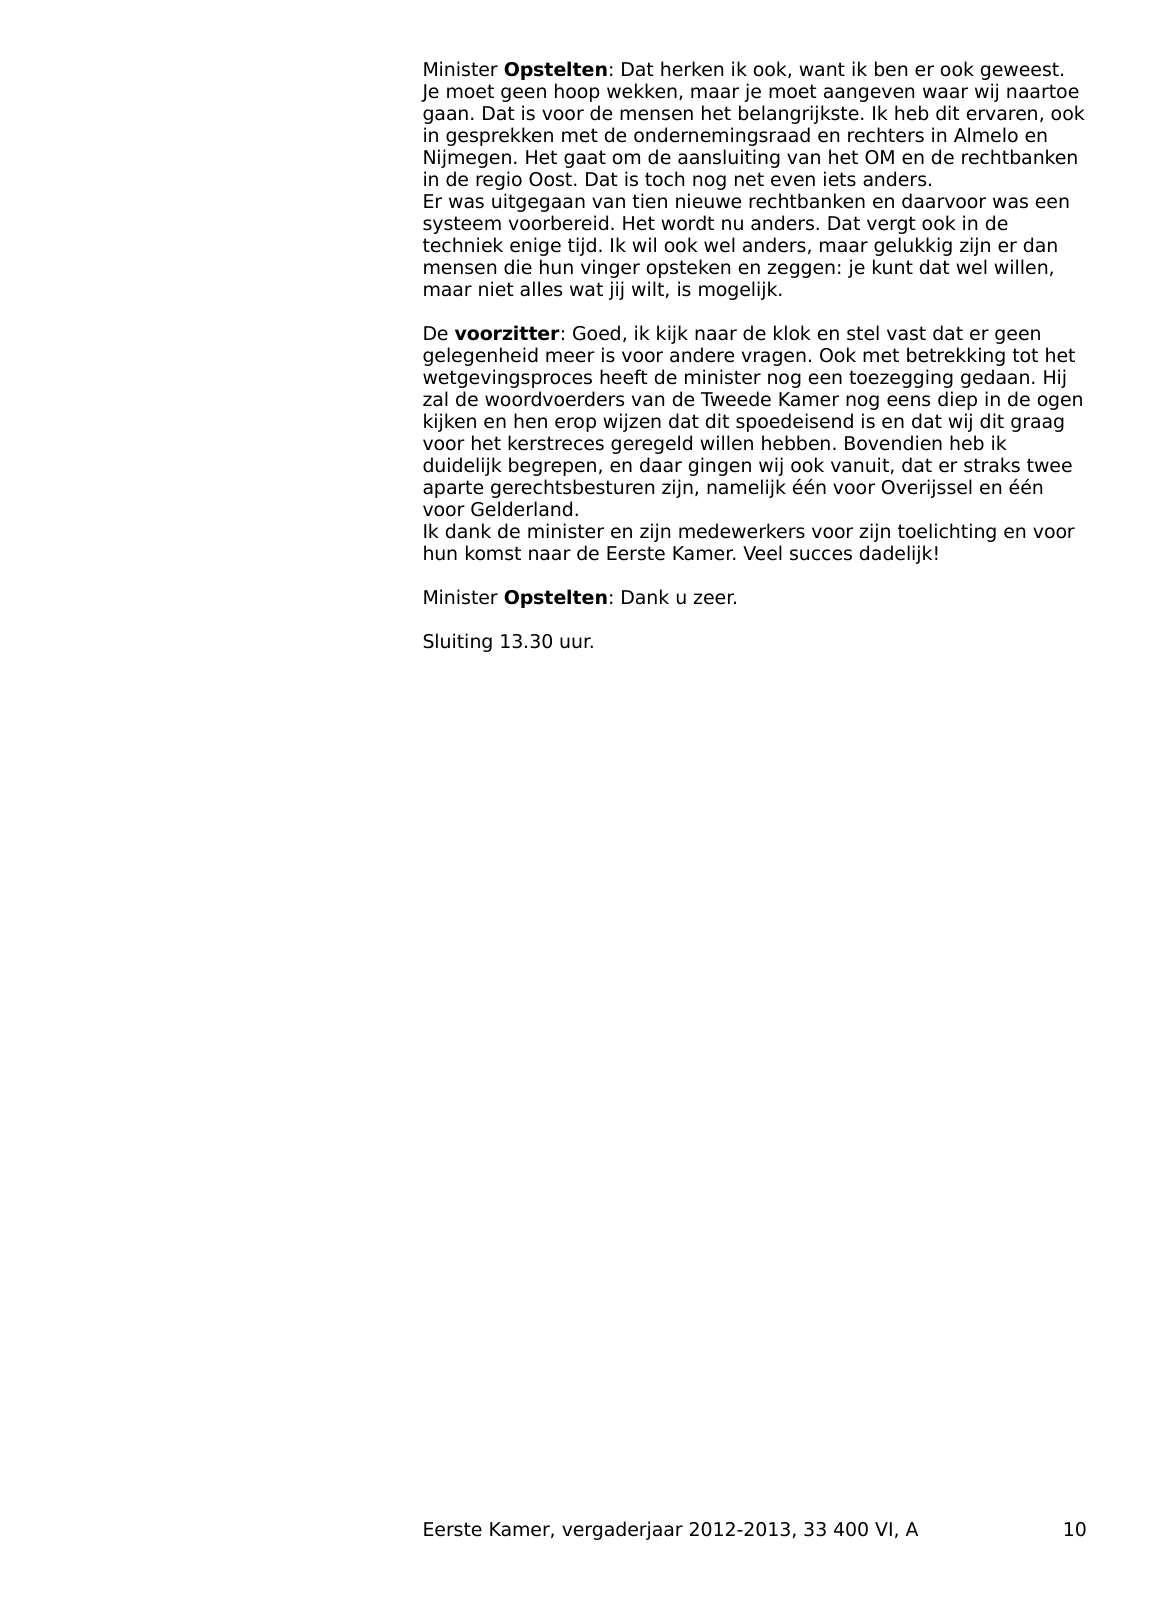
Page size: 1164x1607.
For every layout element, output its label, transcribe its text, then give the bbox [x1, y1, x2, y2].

text Er was uitgegaan van tien nieuwe rechtbanken en daarvoor was een systeem voorbereid. Het wordt nu anders. Dat vergt ook in de techniek enige tijd. Ik wil ook wel anders, maar gelukkig zijn er dan mensen die hun vinger opsteken en zeggen: je kunt dat wel willen, maar niet alles wat jij wilt, is mogelijk. [422, 191, 1087, 301]
text Minister Opstelten: Dat herken ik ook, want ik ben er ook geweest. Je moet geen hoop wekken, maar je moet aangeven waar wij naartoe gaan. Dat is voor de mensen het belangrijkste. Ik heb dit ervaren, ook in gesprekken met de ondernemingsraad en rechters in Almelo en Nijmegen. Het gaat om de aansluiting van het OM en de rechtbanken in de regio Oost. Dat is toch nog net even iets anders. [422, 59, 1087, 191]
text Ik dank de minister en zijn medewerkers voor zijn toelichting en voor hun komst naar de Eerste Kamer. Veel succes dadelijk! [422, 521, 1087, 565]
text De voorzitter: Goed, ik kijk naar de klok en stel vast dat er geen gelegenheid meer is voor andere vragen. Ook met betrekking tot het wetgevingsproces heeft de minister nog een toezegging gedaan. Hij zal de woordvoerders van de Tweede Kamer nog eens diep in de ogen kijken en hen erop wijzen dat dit spoedeisend is en dat wij dit graag voor het kerstreces geregeld willen hebben. Bovendien heb ik duidelijk begrepen, en daar gingen wij ook vanuit, dat er straks twee aparte gerechtsbesturen zijn, namelijk één voor Overijssel en één voor Gelderland. [422, 323, 1087, 521]
text Sluiting 13.30 uur. [422, 631, 1087, 653]
text Minister Opstelten: Dank u zeer. [422, 587, 1087, 609]
